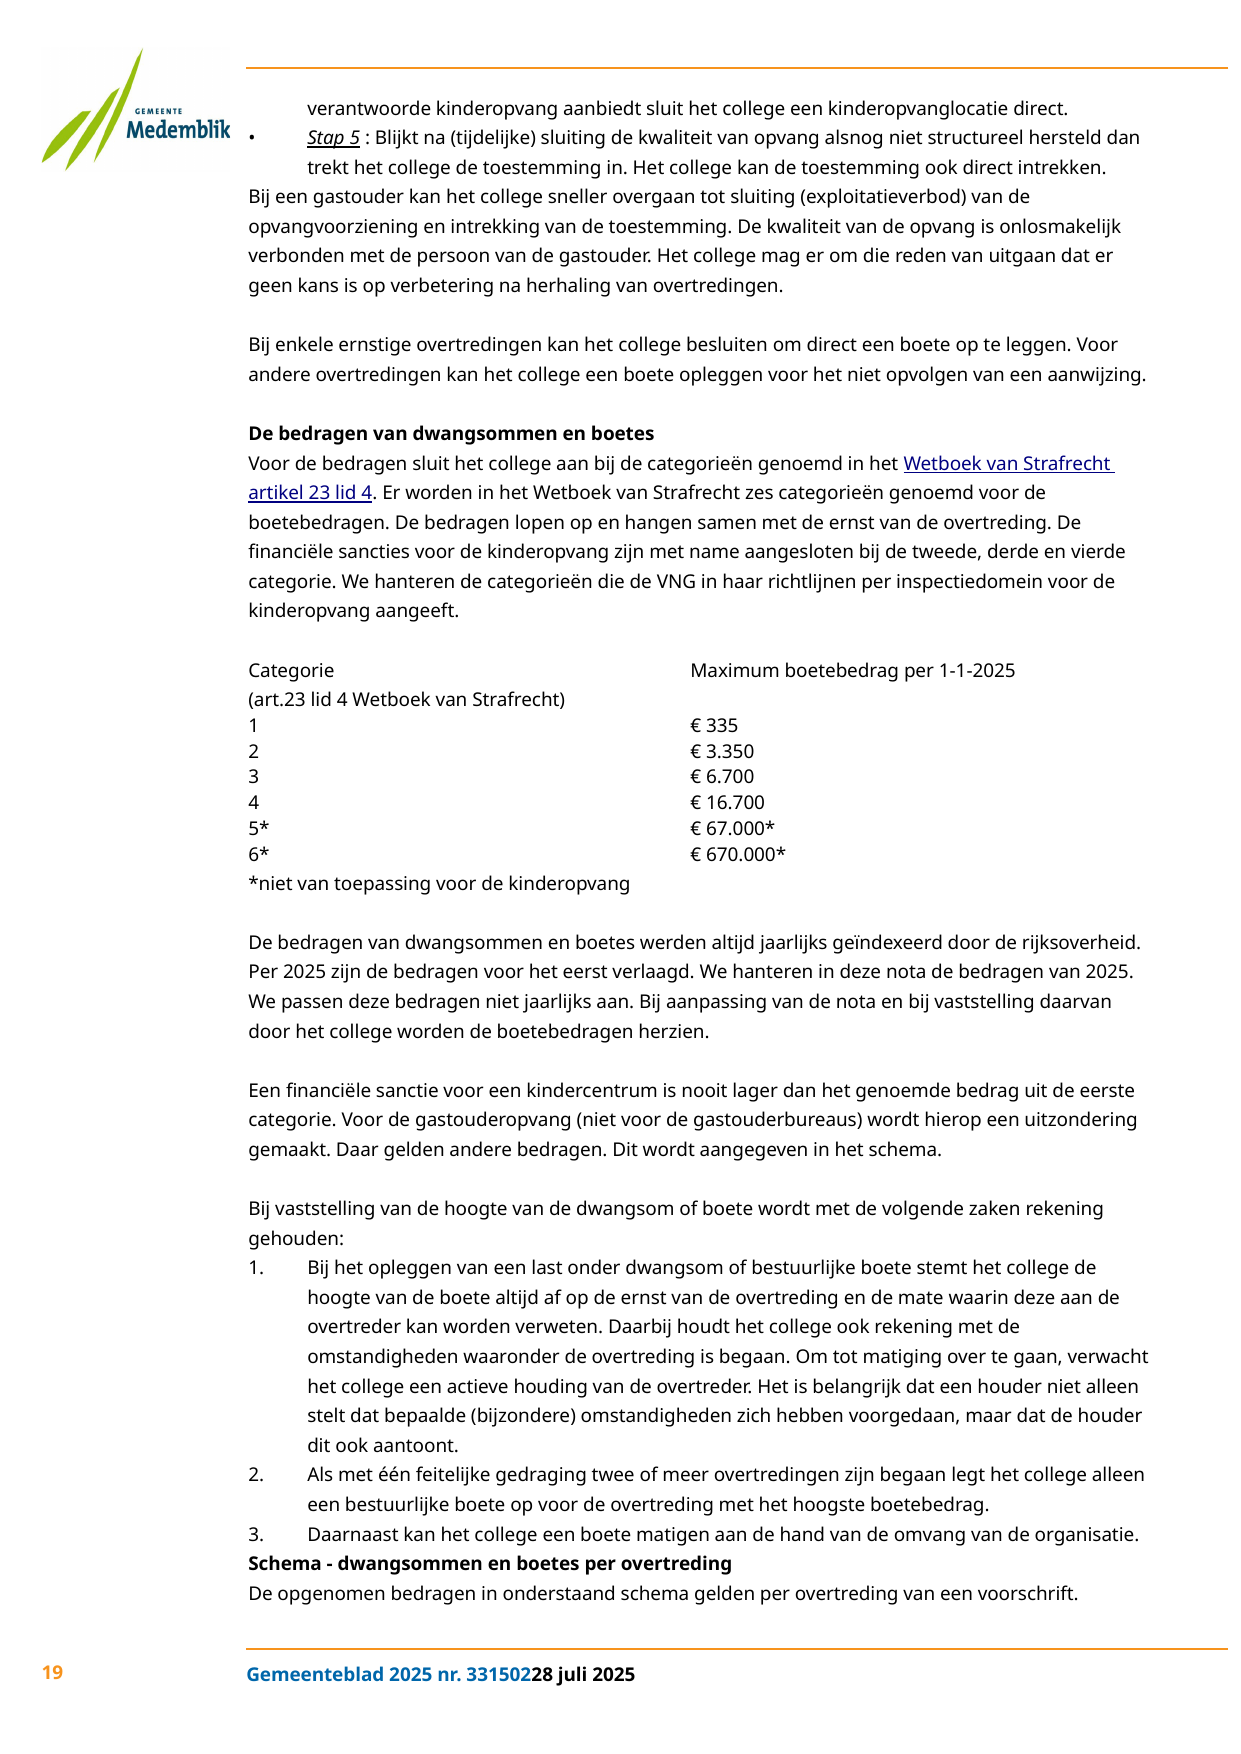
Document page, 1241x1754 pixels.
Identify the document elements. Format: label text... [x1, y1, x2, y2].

table_cell € 6.700 [690, 764, 1152, 789]
text De opgenomen bedragen in onderstaand schema gelden per overtreding van een voorschrift. [248, 1580, 1152, 1606]
table_cell 2 [248, 738, 690, 764]
text De bedragen van dwangsommen en boetes [248, 420, 1152, 446]
text Bij een gastouder kan het college sneller overgaan tot sluiting (exploitatieverbod) van de opvangvoorziening en intrekking van de toestemming. De kwaliteit van de opvang is onlosmakelijk verbonden met de persoon van de gastouder. Het college mag er om die reden van uitgaan dat er geen kans is op verbetering na herhaling van overtredingen. [248, 183, 1152, 298]
text *niet van toepassing voor de kinderopvang [248, 870, 1152, 896]
list Als met één feitelijke gedraging twee of meer overtredingen zijn begaan legt het college alleen een bestuurlijke boete op voor de overtreding met het hoogste boetebedrag. [248, 1462, 1152, 1517]
table_cell € 3.350 [690, 738, 1152, 764]
table_cell 1 [248, 712, 690, 738]
list Daarnaast kan het college een boete matigen aan de hand van de omvang van de organisatie. [248, 1521, 1152, 1546]
table_header Maximum boetebedrag per 1-1-2025 [690, 657, 1152, 712]
text Een financiële sanctie voor een kindercentrum is nooit lager dan het genoemde bedrag uit de eerste categorie. Voor de gastouderopvang (niet voor de gastouderbureaus) wordt hierop een uitzondering gemaakt. Daar gelden andere bedragen. Dit wordt aangegeven in het schema. [248, 1077, 1152, 1162]
list verantwoorde kinderopvang aanbiedt sluit het college een kinderopvanglocatie direct. [248, 95, 1152, 121]
table_cell € 670.000* [690, 841, 1152, 867]
table_cell € 67.000* [690, 815, 1152, 841]
text Bij enkele ernstige overtredingen kan het college besluiten om direct een boete op te leggen. Voor andere overtredingen kan het college een boete opleggen voor het niet opvolgen van een aanwijzing. [248, 331, 1152, 387]
table_header Categorie (art.23 lid 4 Wetboek van Strafrecht) [248, 657, 690, 712]
picture [41, 47, 231, 172]
text De bedragen van dwangsommen en boetes werden altijd jaarlijks geïndexeerd door de rijksoverheid. Per 2025 zijn de bedragen voor het eerst verlaagd. We hanteren in deze nota de bedragen van 2025. We passen deze bedragen niet jaarlijks aan. Bij aanpassing van de nota en bij vaststelling daarvan door het college worden de boetebedragen herzien. [248, 929, 1152, 1043]
text Schema - dwangsommen en boetes per overtreding [248, 1550, 1152, 1576]
table_cell 5* [248, 815, 690, 841]
table_cell 4 [248, 790, 690, 815]
table_cell 3 [248, 764, 690, 789]
list Bij het opleggen van een last onder dwangsom of bestuurlijke boete stemt het college de hoogte van de boete altijd af op de ernst van de overtreding en de mate waarin deze aan de overtreder kan worden verweten. Daarbij houdt het college ook rekening met de omstandigheden waaronder de overtreding is begaan. Om tot matiging over te gaan, verwacht het college een actieve houding van de overtreder. Het is belangrijk dat een houder niet alleen stelt dat bepaalde (bijzondere) omstandigheden zich hebben voorgedaan, maar dat de houder dit ook aantoont. [248, 1254, 1152, 1458]
table_cell € 16.700 [690, 790, 1152, 815]
list Stap 5 : Blijkt na (tijdelijke) sluiting de kwaliteit van opvang alsnog niet structureel hersteld dan trekt het college de toestemming in. Het college kan de toestemming ook direct intrekken. [248, 124, 1152, 180]
text Voor de bedragen sluit het college aan bij de categorieën genoemd in het Wetboek van Strafrecht artikel 23 lid 4. Er worden in het Wetboek van Strafrecht zes categorieën genoemd voor de boetebedragen. De bedragen lopen op en hangen samen met de ernst van de overtreding. De financiële sancties voor de kinderopvang zijn met name aangesloten bij de tweede, derde en vierde categorie. We hanteren de categorieën die de VNG in haar richtlijnen per inspectiedomein voor de kinderopvang aangeeft. [248, 450, 1152, 623]
table_cell € 335 [690, 712, 1152, 738]
table_cell 6* [248, 841, 690, 867]
text Bij vaststelling van de hoogte van de dwangsom of boete wordt met de volgende zaken rekening gehouden: [248, 1195, 1152, 1251]
